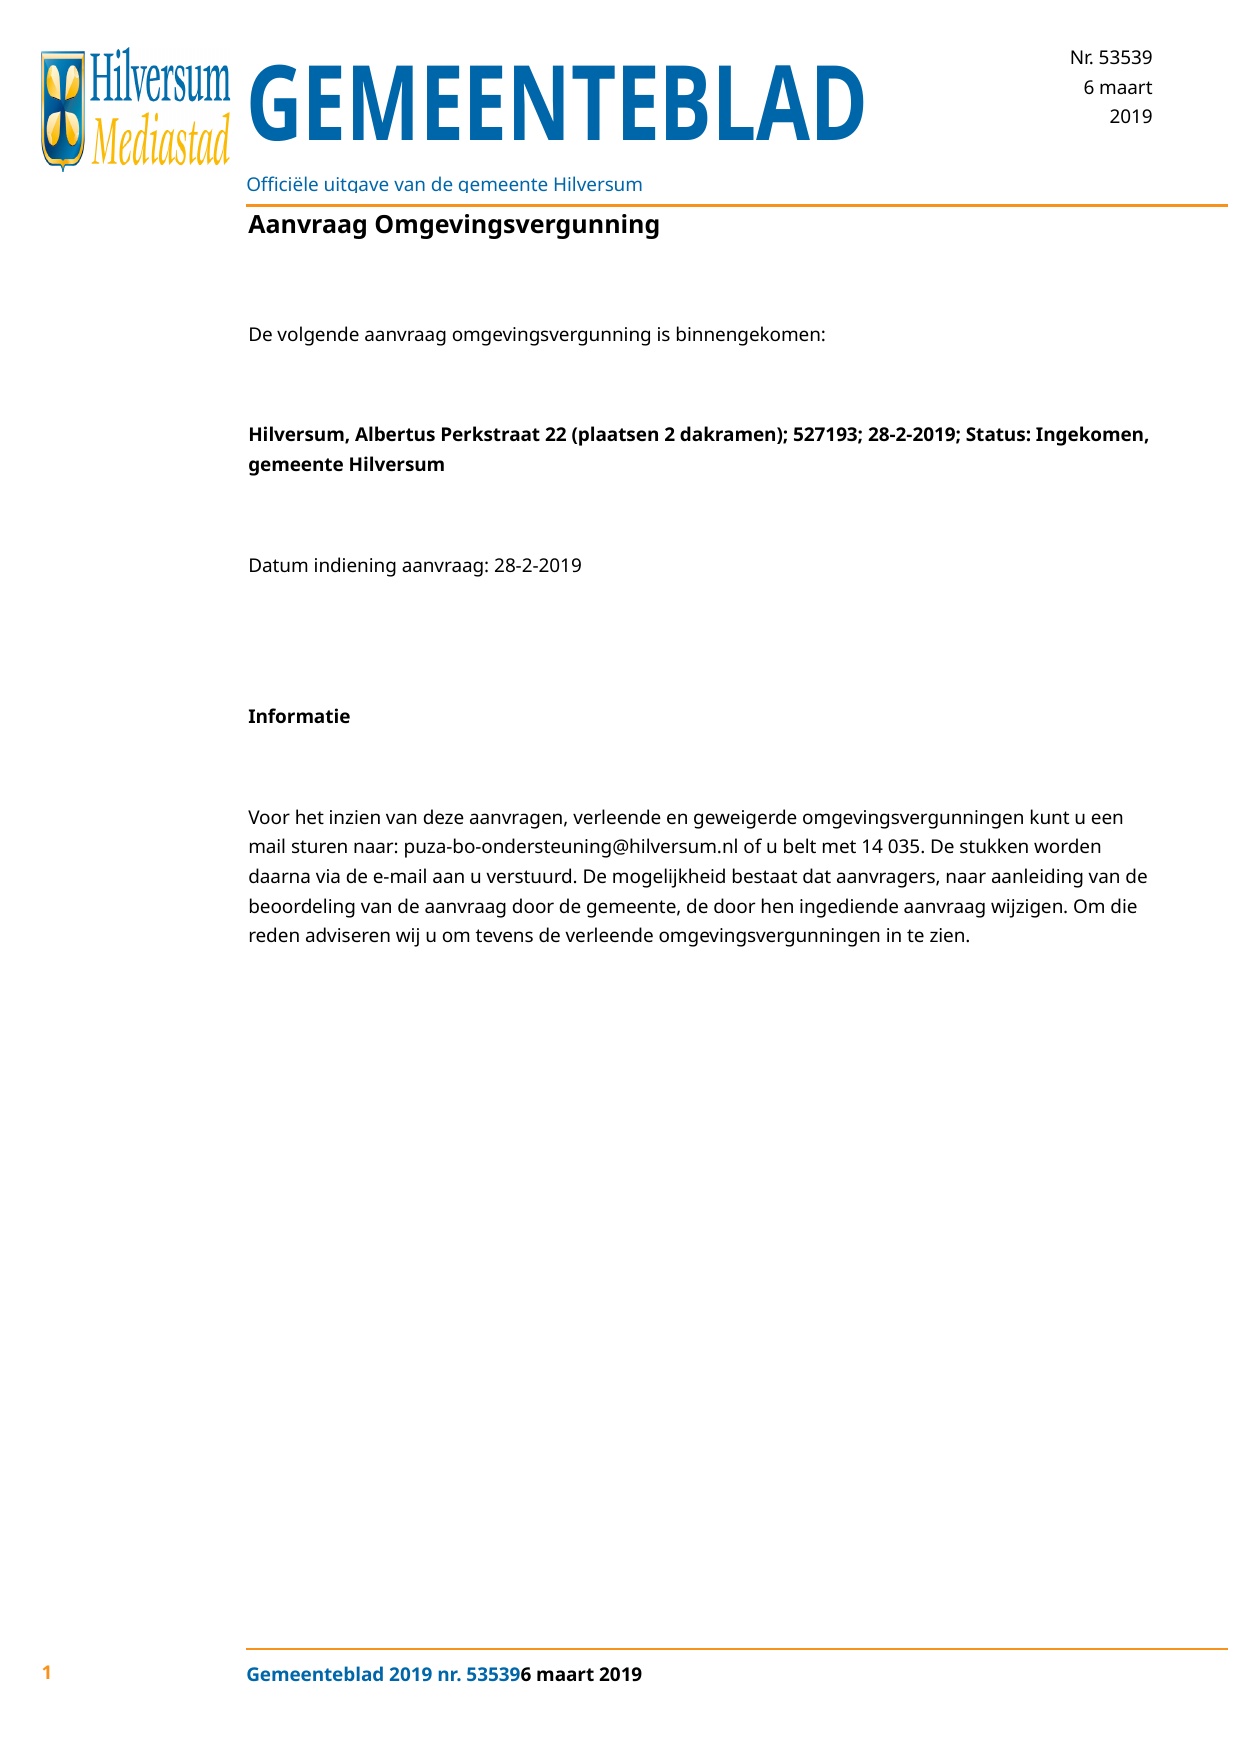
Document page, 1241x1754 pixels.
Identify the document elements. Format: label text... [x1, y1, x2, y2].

text Hilversum, Albertus Perkstraat 22 (plaatsen 2 dakramen); 527193; 28-2-2019; Status: Ingekomen, gemeente Hilversum [248, 422, 1152, 477]
text Aanvraag Omgevingsvergunning [248, 207, 1152, 241]
text Datum indiening aanvraag: 28-2-2019 [248, 552, 1152, 578]
picture [41, 47, 231, 172]
text Informatie [248, 703, 1152, 729]
text De volgende aanvraag omgevingsvergunning is binnengekomen: [248, 321, 1152, 346]
text Voor het inzien van deze aanvragen, verleende en geweigerde omgevingsvergunningen kunt u een mail sturen naar: puza-bo-ondersteuning@hilversum.nl of u belt met 14 035. De stukken worden daarna via de e-mail aan u verstuurd. De mogelijkheid bestaat dat aanvragers, naar aanleiding van de beoordeling van de aanvraag door de gemeente, de door hen ingediende aanvraag wijzigen. Om die reden adviseren wij u om tevens de verleende omgevingsvergunningen in te zien. [248, 804, 1152, 948]
